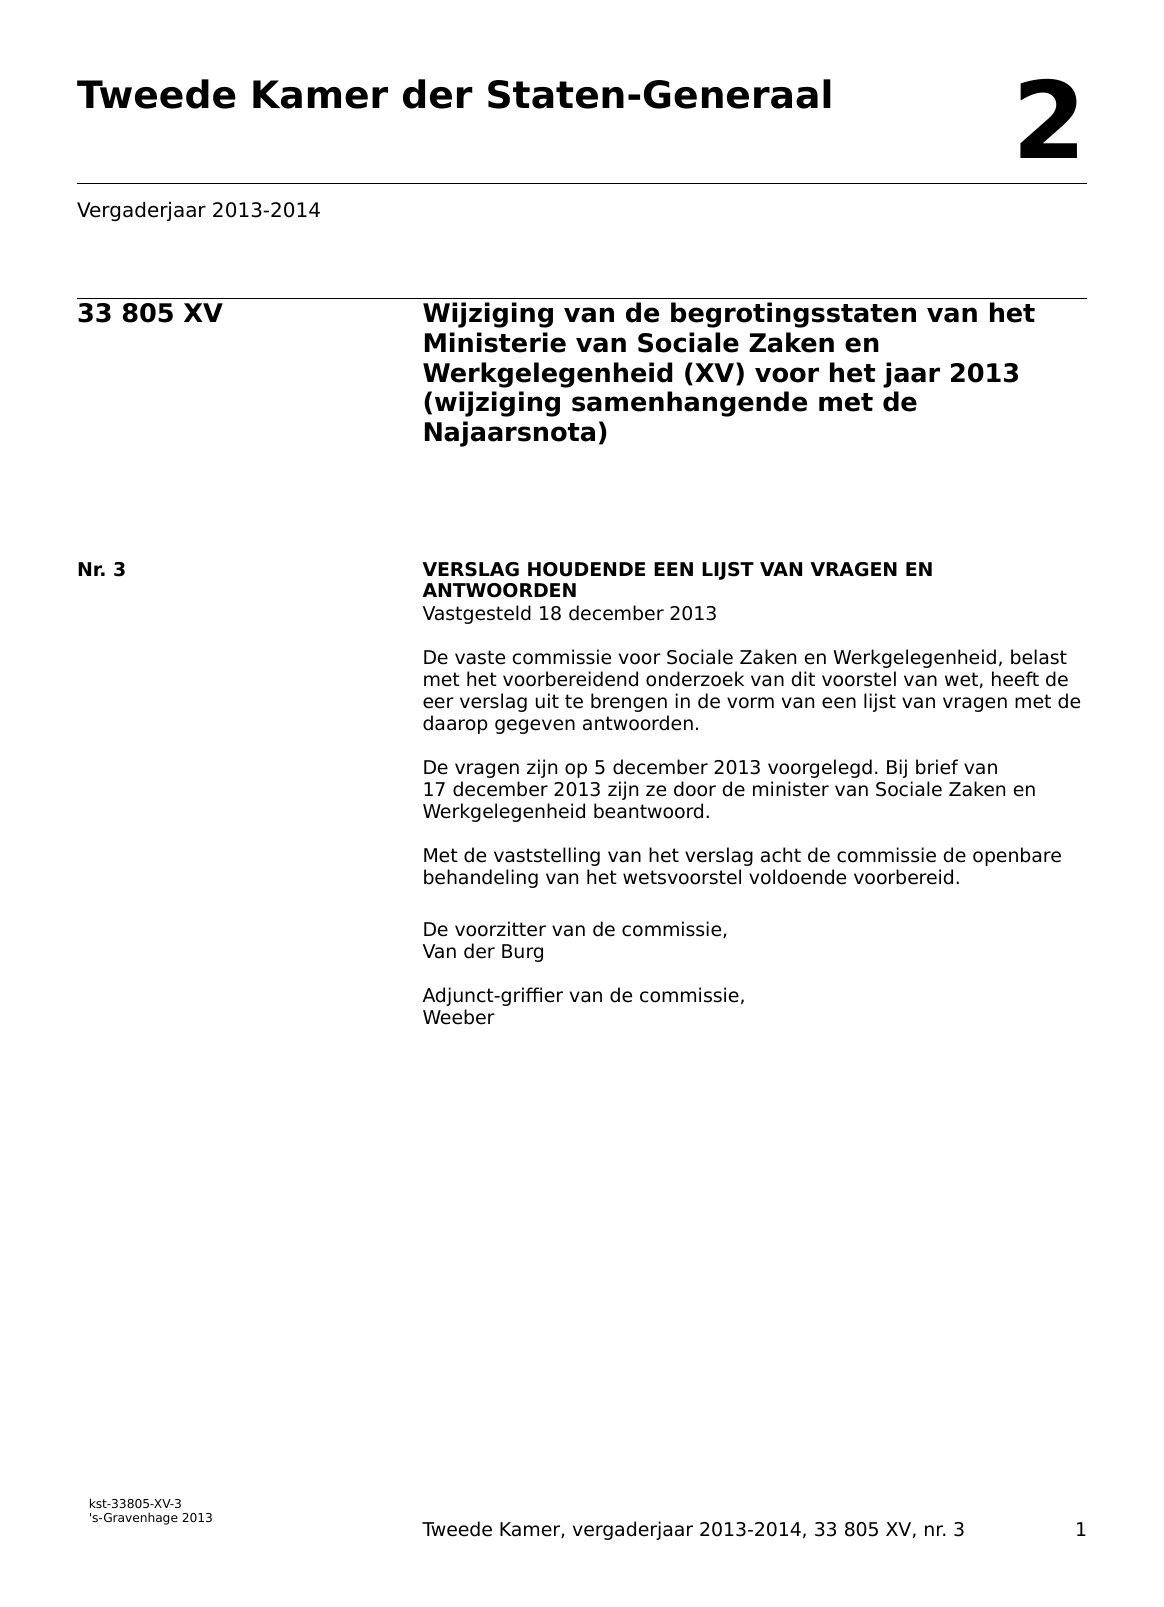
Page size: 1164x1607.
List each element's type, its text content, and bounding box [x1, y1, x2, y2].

table_header Tweede Kamer der Staten-Generaal [77, 59, 886, 183]
text 's-Gravenhage 2013 [88, 1511, 323, 1525]
text kst-33805-XV-3 [88, 1497, 323, 1511]
subtitle Nr. 3 VERSLAG HOUDENDE EEN LIJST VAN VRAGEN EN ANTWOORDEN [77, 558, 1087, 602]
text Met de vaststelling van het verslag acht de commissie de openbare behandeling van het wetsvoorstel voldoende voorbereid. [422, 845, 1087, 889]
text De vaste commissie voor Sociale Zaken en Werkgelegenheid, belast met het voorbereidend onderzoek van dit voorstel van wet, heeft de eer verslag uit te brengen in de vorm van een lijst van vragen met de daarop gegeven antwoorden. [422, 647, 1087, 734]
subtitle 33 805 XV Wijziging van de begrotingsstaten van het Ministerie van Sociale Zaken en Werkgelegenheid (XV) voor het jaar 2013 (wijziging samenhangende met de Najaarsnota) [77, 299, 1087, 447]
table_cell Vergaderjaar 2013-2014 [77, 184, 1087, 298]
text Vastgesteld 18 december 2013 [422, 602, 1087, 624]
table_header 2 [886, 59, 1087, 183]
text Adjunct-griffier van de commissie, Weeber [422, 985, 1087, 1029]
text De vragen zijn op 5 december 2013 voorgelegd. Bij brief van 17 december 2013 zijn ze door de minister van Sociale Zaken en Werkgelegenheid beantwoord. [422, 757, 1087, 823]
text De voorzitter van de commissie, Van der Burg [422, 919, 1087, 963]
